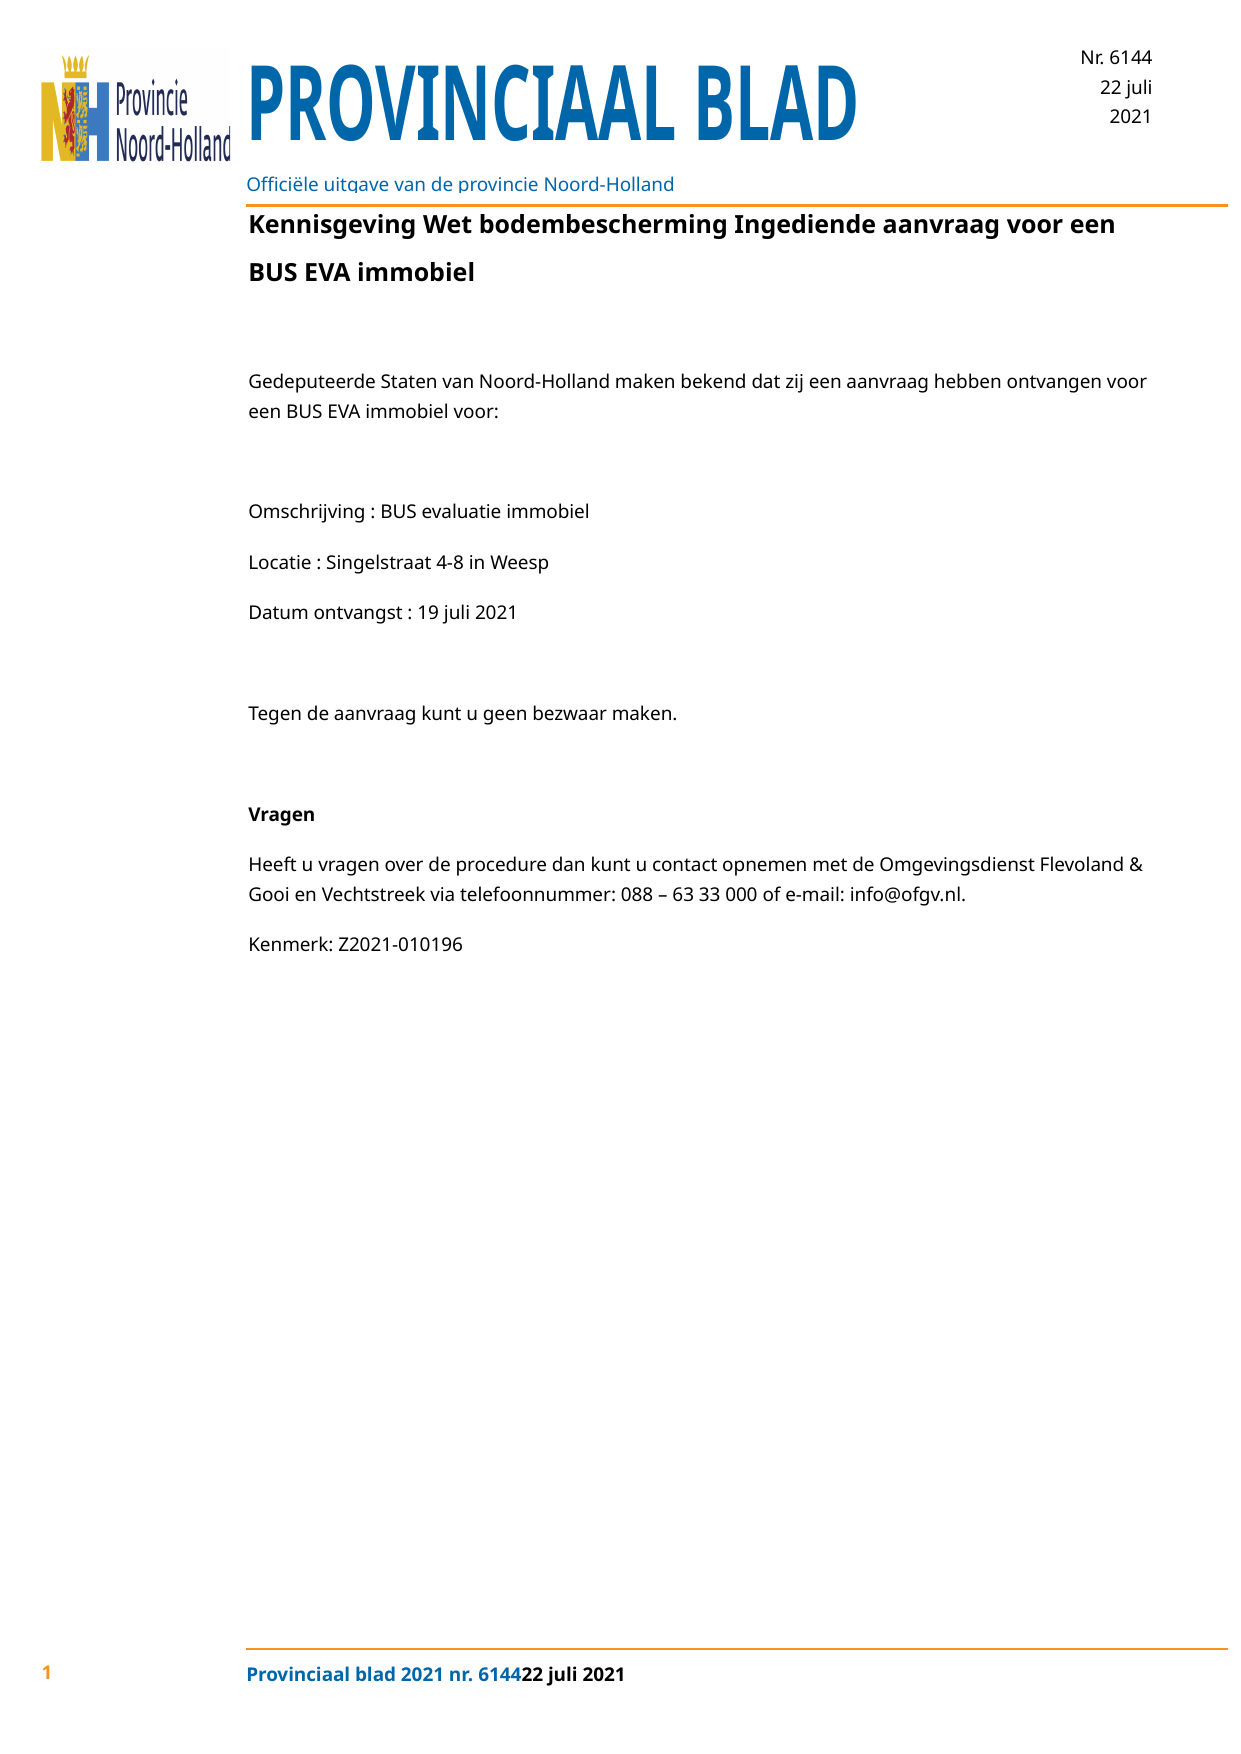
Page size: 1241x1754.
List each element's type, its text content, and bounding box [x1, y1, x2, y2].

text Gedeputeerde Staten van Noord-Holland maken bekend dat zij een aanvraag hebben ontvangen voor een BUS EVA immobiel voor: [248, 368, 1152, 424]
text Locatie : Singelstraat 4-8 in Weesp [248, 549, 1152, 575]
text Kennisgeving Wet bodembescherming Ingediende aanvraag voor een BUS EVA immobiel [248, 207, 1152, 288]
text Vragen [248, 801, 1152, 827]
text Tegen de aanvraag kunt u geen bezwaar maken. [248, 700, 1152, 726]
text Datum ontvangst : 19 juli 2021 [248, 599, 1152, 625]
picture [41, 47, 231, 172]
text Heeft u vragen over de procedure dan kunt u contact opnemen met de Omgevingsdienst Flevoland & Gooi en Vechtstreek via telefoonnummer: 088 – 63 33 000 of e-mail: info@ofgv.nl. [248, 852, 1152, 907]
text Omschrijving : BUS evaluatie immobiel [248, 499, 1152, 524]
text Kenmerk: Z2021-010196 [248, 932, 1152, 957]
